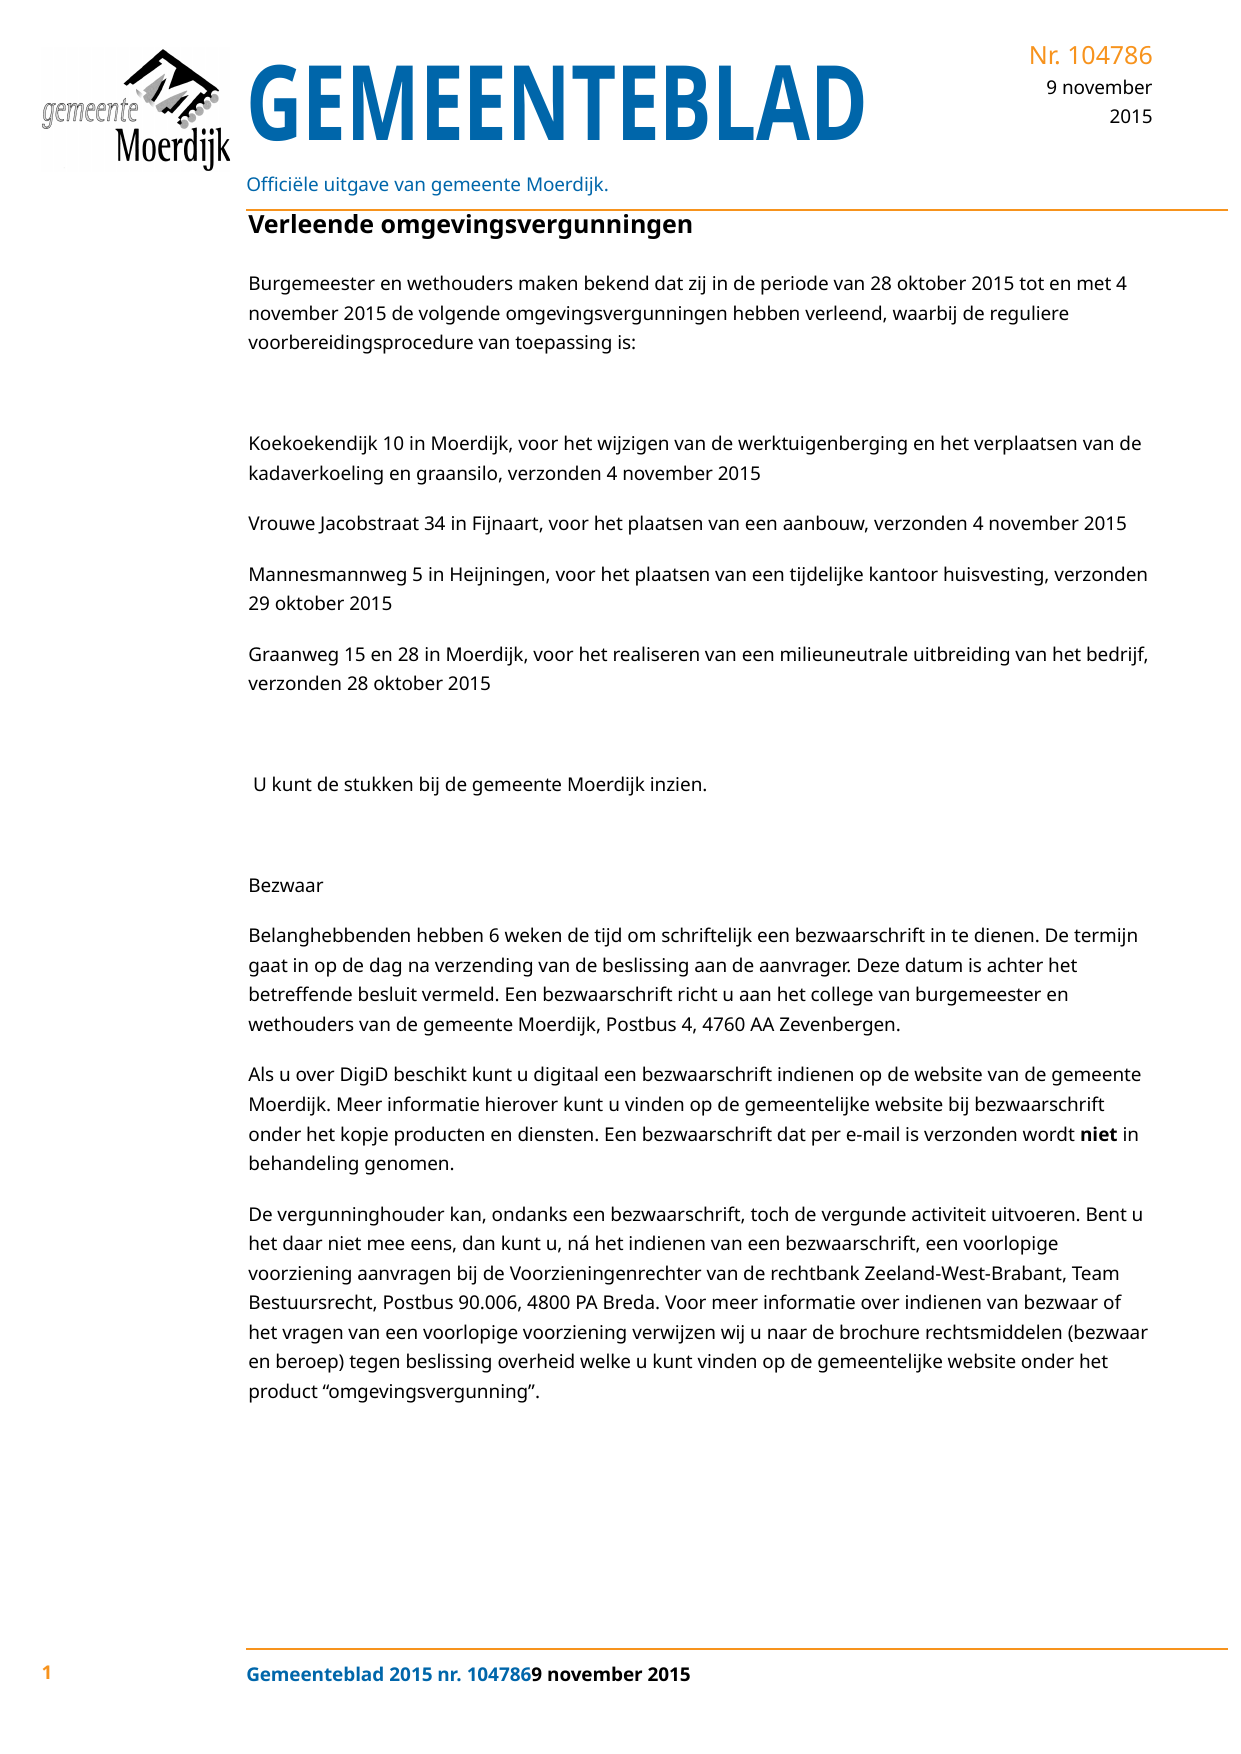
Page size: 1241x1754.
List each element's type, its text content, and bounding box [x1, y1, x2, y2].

text Koekoekendijk 10 in Moerdijk, voor het wijzigen van de werktuigenberging en het verplaatsen van de kadaverkoeling en graansilo, verzonden 4 november 2015 [248, 430, 1152, 486]
text Als u over DigiD beschikt kunt u digitaal een bezwaarschrift indienen op de website van de gemeente Moerdijk. Meer informatie hierover kunt u vinden op de gemeentelijke website bij bezwaarschrift onder het kopje producten en diensten. Een bezwaarschrift dat per e-mail is verzonden wordt niet in behandeling genomen. [248, 1062, 1152, 1176]
picture [41, 47, 231, 172]
text U kunt de stukken bij de gemeente Moerdijk inzien. [248, 771, 1152, 797]
text Bezwaar [248, 872, 1152, 898]
text De vergunninghouder kan, ondanks een bezwaarschrift, toch de vergunde activiteit uitvoeren. Bent u het daar niet mee eens, dan kunt u, ná het indienen van een bezwaarschrift, een voorlopige voorziening aanvragen bij de Voorzieningenrechter van de rechtbank Zeeland-West-Brabant, Team Bestuursrecht, Postbus 90.006, 4800 PA Breda. Voor meer informatie over indienen van bezwaar of het vragen van een voorlopige voorziening verwijzen wij u naar de brochure rechtsmiddelen (bezwaar en beroep) tegen beslissing overheid welke u kunt vinden op de gemeentelijke website onder het product “omgevingsvergunning”. [248, 1201, 1152, 1404]
text Vrouwe Jacobstraat 34 in Fijnaart, voor het plaatsen van een aanbouw, verzonden 4 november 2015 [248, 510, 1152, 536]
text Graanweg 15 en 28 in Moerdijk, voor het realiseren van een milieuneutrale uitbreiding van het bedrijf, verzonden 28 oktober 2015 [248, 641, 1152, 696]
text Mannesmannweg 5 in Heijningen, voor het plaatsen van een tijdelijke kantoor huisvesting, verzonden 29 oktober 2015 [248, 561, 1152, 616]
text Burgemeester en wethouders maken bekend dat zij in de periode van 28 oktober 2015 tot en met 4 november 2015 de volgende omgevingsvergunningen hebben verleend, waarbij de reguliere voorbereidingsprocedure van toepassing is: [248, 270, 1152, 355]
text Verleende omgevingsvergunningen [248, 211, 1152, 241]
text Belanghebbenden hebben 6 weken de tijd om schriftelijk een bezwaarschrift in te dienen. De termijn gaat in op de dag na verzending van de beslissing aan de aanvrager. Deze datum is achter het betreffende besluit vermeld. Een bezwaarschrift richt u aan het college van burgemeester en wethouders van de gemeente Moerdijk, Postbus 4, 4760 AA Zevenbergen. [248, 922, 1152, 1037]
